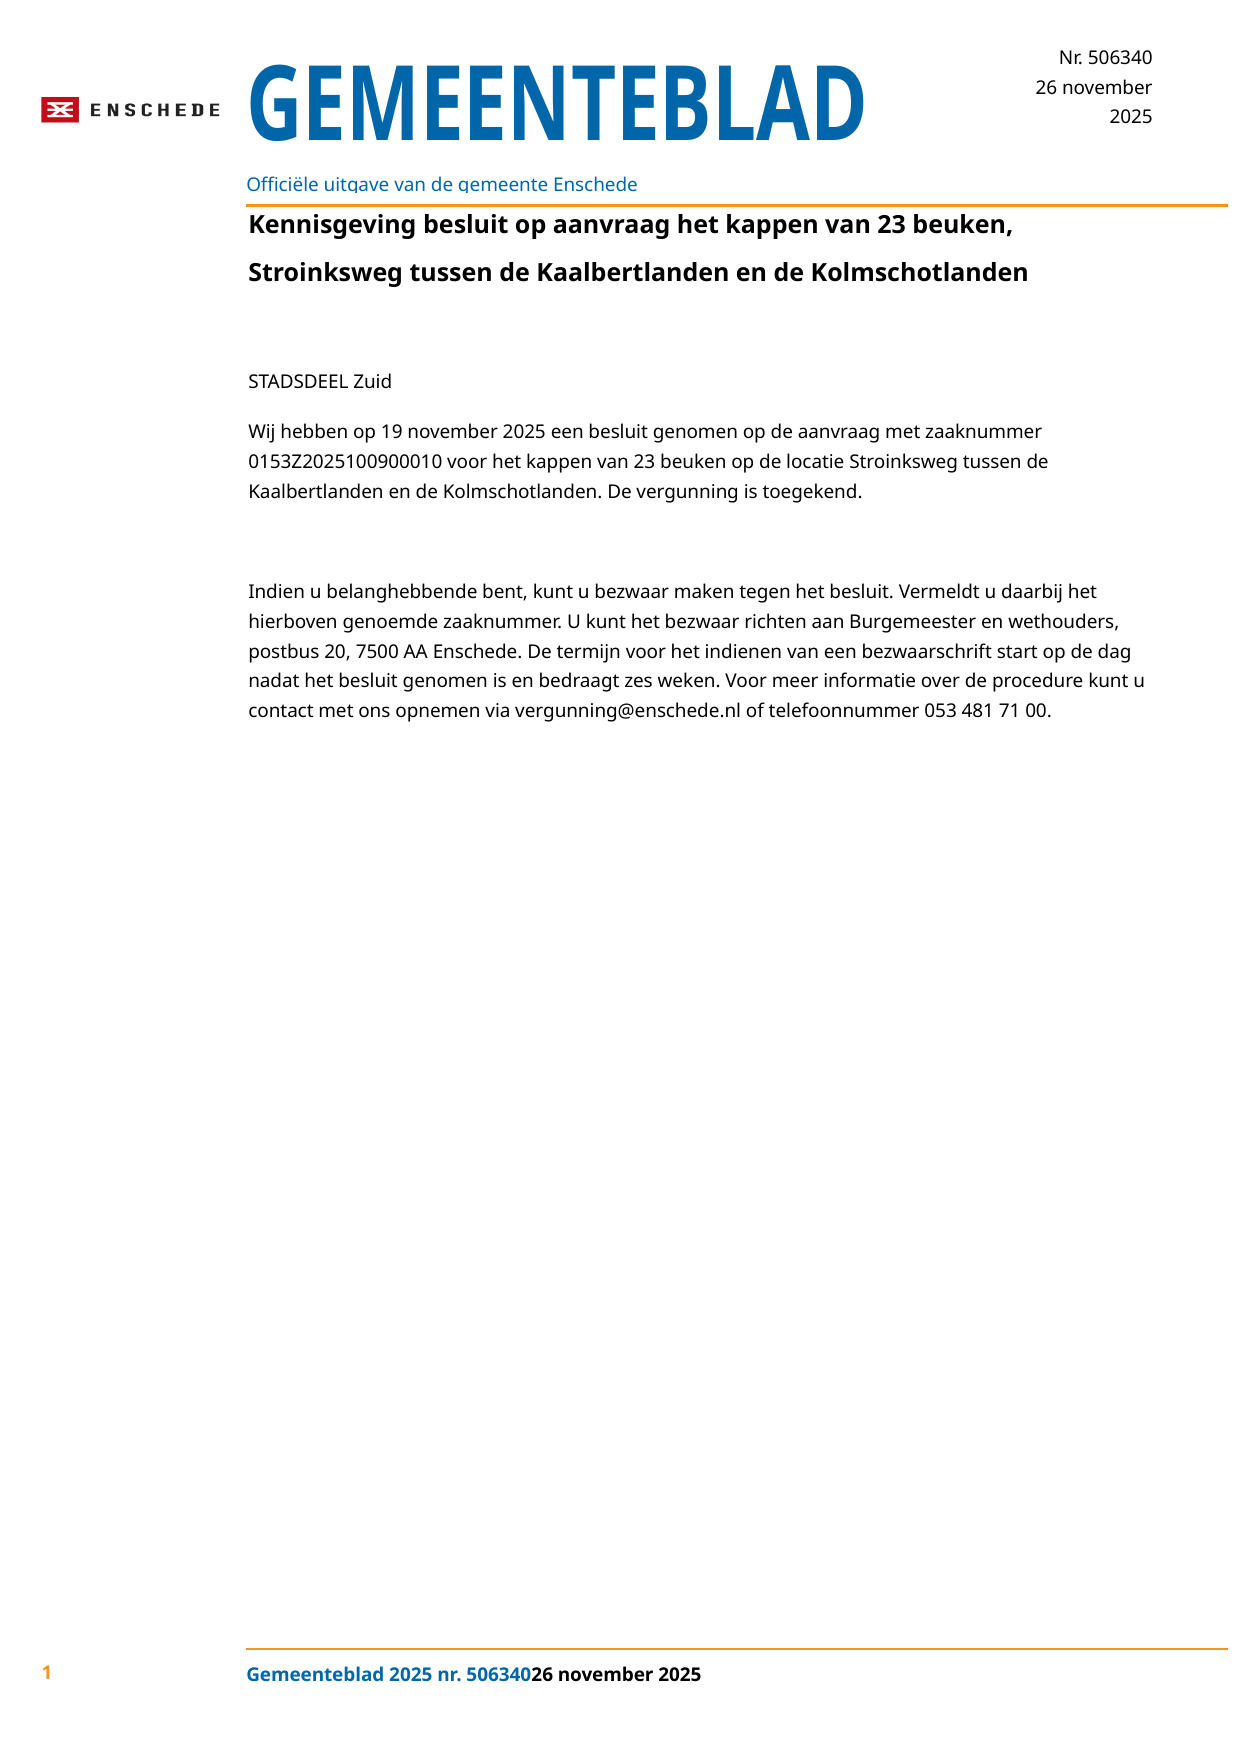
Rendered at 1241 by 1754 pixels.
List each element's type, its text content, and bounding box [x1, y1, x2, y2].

text Indien u belanghebbende bent, kunt u bezwaar maken tegen het besluit. Vermeldt u daarbij het hierboven genoemde zaaknummer. U kunt het bezwaar richten aan Burgemeester en wethouders, postbus 20, 7500 AA Enschede. De termijn voor het indienen van een bezwaarschrift start op de dag nadat het besluit genomen is en bedraagt zes weken. Voor meer informatie over de procedure kunt u contact met ons opnemen via vergunning@enschede.nl of telefoonnummer 053 481 71 00. [248, 579, 1152, 723]
picture [41, 47, 231, 172]
text Wij hebben op 19 november 2025 een besluit genomen op de aanvraag met zaaknummer 0153Z2025100900010 voor het kappen van 23 beuken op de locatie Stroinksweg tussen de Kaalbertlanden en de Kolmschotlanden. De vergunning is toegekend. [248, 419, 1152, 504]
text STADSDEEL Zuid [248, 368, 1152, 394]
text Kennisgeving besluit op aanvraag het kappen van 23 beuken, Stroinksweg tussen de Kaalbertlanden en de Kolmschotlanden [248, 207, 1152, 288]
